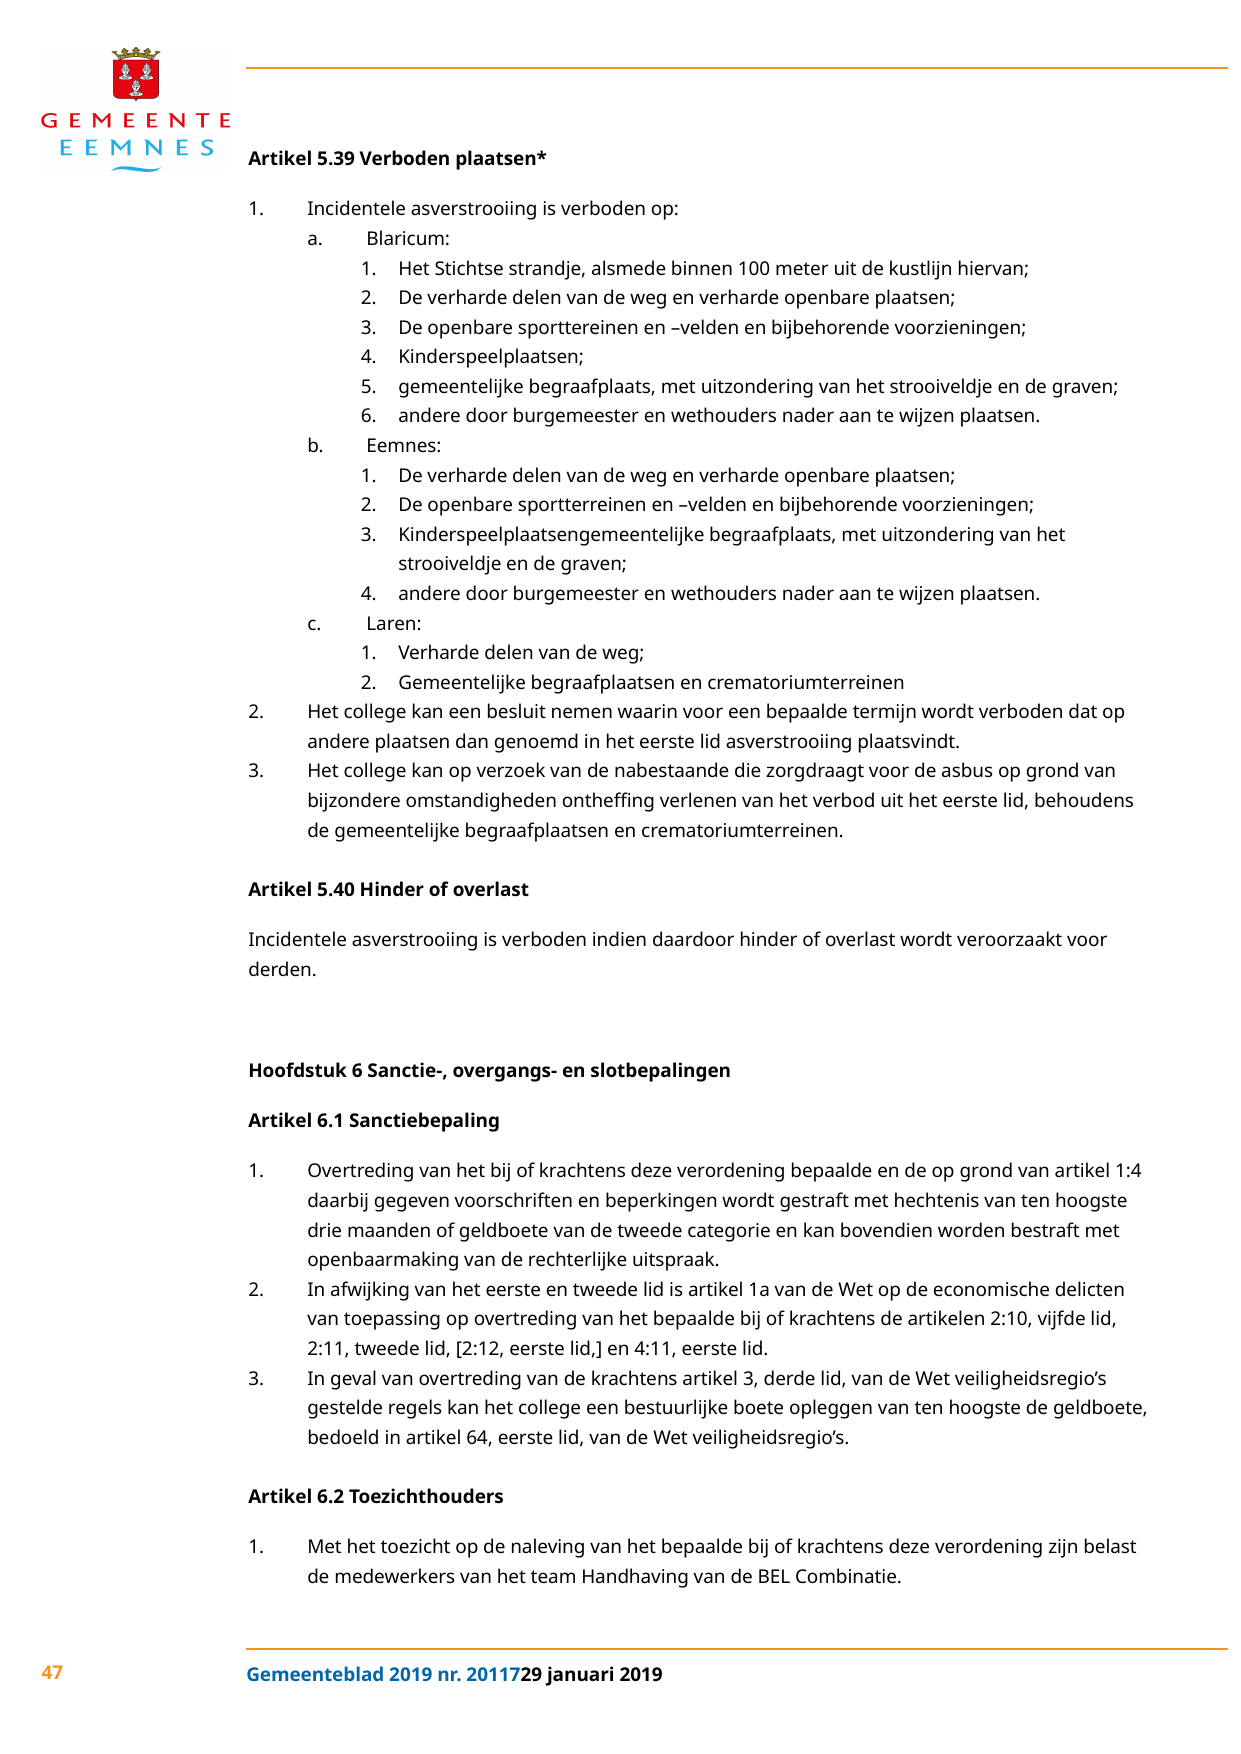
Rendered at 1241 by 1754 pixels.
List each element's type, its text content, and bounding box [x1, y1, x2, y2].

text Artikel 5.40 Hinder of overlast [248, 876, 1152, 902]
picture [41, 47, 231, 172]
list Kinderspeelplaatsengemeentelijke begraafplaats, met uitzondering van het strooiveldje en de graven; [361, 521, 1152, 576]
list Eemnes: [307, 432, 1152, 458]
text Artikel 6.1 Sanctiebepaling [248, 1107, 1152, 1133]
text Hoofdstuk 6 Sanctie-, overgangs- en slotbepalingen [248, 1057, 1152, 1083]
list Incidentele asverstrooiing is verboden op: [248, 196, 1152, 221]
list De verharde delen van de weg en verharde openbare plaatsen; [361, 284, 1152, 310]
list Met het toezicht op de naleving van het bepaalde bij of krachtens deze verordening zijn belast de medewerkers van het team Handhaving van de BEL Combinatie. [248, 1533, 1152, 1589]
list Het college kan op verzoek van de nabestaande die zorgdraagt voor de asbus op grond van bijzondere omstandigheden ontheffing verlenen van het verbod uit het eerste lid, behoudens de gemeentelijke begraafplaatsen en crematoriumterreinen. [248, 758, 1152, 843]
list andere door burgemeester en wethouders nader aan te wijzen plaatsen. [361, 403, 1152, 428]
list Het Stichtse strandje, alsmede binnen 100 meter uit de kustlijn hiervan; [361, 255, 1152, 281]
text Incidentele asverstrooiing is verboden indien daardoor hinder of overlast wordt veroorzaakt voor derden. [248, 926, 1152, 982]
text Artikel 5.39 Verboden plaatsen* [248, 145, 1152, 171]
list gemeentelijke begraafplaats, met uitzondering van het strooiveldje en de graven; [361, 373, 1152, 399]
list Verharde delen van de weg; [361, 639, 1152, 665]
list Het college kan een besluit nemen waarin voor een bepaalde termijn wordt verboden dat op andere plaatsen dan genoemd in het eerste lid asverstrooiing plaatsvindt. [248, 698, 1152, 754]
list In afwijking van het eerste en tweede lid is artikel 1a van de Wet op de economische delicten van toepassing op overtreding van het bepaalde bij of krachtens de artikelen 2:10, vijfde lid, 2:11, tweede lid, [2:12, eerste lid,] en 4:11, eerste lid. [248, 1276, 1152, 1361]
list In geval van overtreding van de krachtens artikel 3, derde lid, van de Wet veiligheidsregio’s gestelde regels kan het college een bestuurlijke boete opleggen van ten hoogste de geldboete, bedoeld in artikel 64, eerste lid, van de Wet veiligheidsregio’s. [248, 1365, 1152, 1450]
list De verharde delen van de weg en verharde openbare plaatsen; [361, 462, 1152, 488]
list Gemeentelijke begraafplaatsen en crematoriumterreinen [361, 669, 1152, 695]
list De openbare sporttereinen en –velden en bijbehorende voorzieningen; [361, 314, 1152, 340]
list Laren: [307, 610, 1152, 636]
list De openbare sportterreinen en –velden en bijbehorende voorzieningen; [361, 491, 1152, 517]
text Artikel 6.2 Toezichthouders [248, 1483, 1152, 1509]
list Kinderspeelplaatsen; [361, 343, 1152, 369]
list Overtreding van het bij of krachtens deze verordening bepaalde en de op grond van artikel 1:4 daarbij gegeven voorschriften en beperkingen wordt gestraft met hechtenis van ten hoogste drie maanden of geldboete van de tweede categorie en kan bovendien worden bestraft met openbaarmaking van de rechterlijke uitspraak. [248, 1158, 1152, 1272]
list andere door burgemeester en wethouders nader aan te wijzen plaatsen. [361, 580, 1152, 606]
list Blaricum: [307, 225, 1152, 251]
